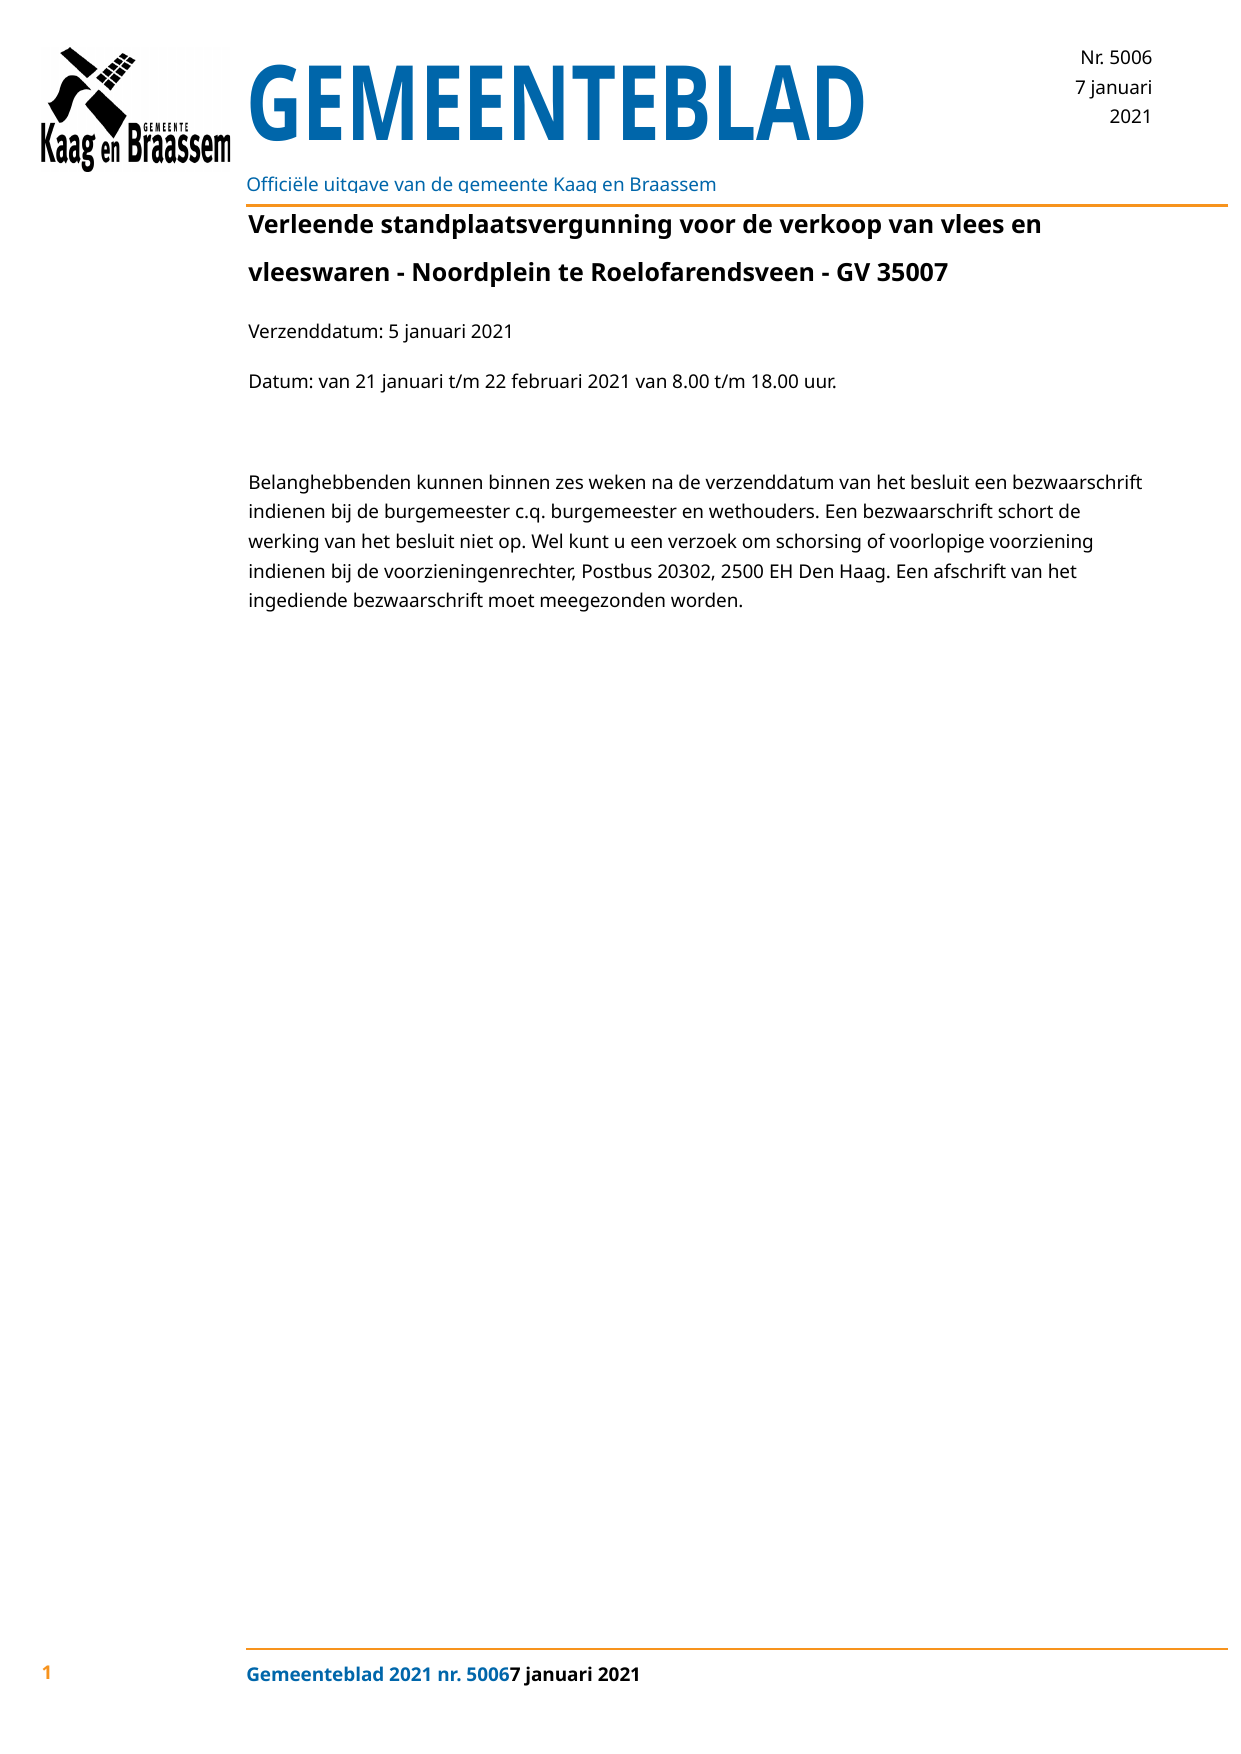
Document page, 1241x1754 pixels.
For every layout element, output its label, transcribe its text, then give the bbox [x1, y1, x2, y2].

text Belanghebbenden kunnen binnen zes weken na de verzenddatum van het besluit een bezwaarschrift indienen bij de burgemeester c.q. burgemeester en wethouders. Een bezwaarschrift schort de werking van het besluit niet op. Wel kunt u een verzoek om schorsing of voorlopige voorziening indienen bij de voorzieningenrechter, Postbus 20302, 2500 EH Den Haag. Een afschrift van het ingediende bezwaarschrift moet meegezonden worden. [248, 469, 1152, 613]
text Datum: van 21 januari t/m 22 februari 2021 van 8.00 t/m 18.00 uur. [248, 368, 1152, 394]
text Verleende standplaatsvergunning voor de verkoop van vlees en vleeswaren - Noordplein te Roelofarendsveen - GV 35007 [248, 207, 1152, 288]
text Verzenddatum: 5 januari 2021 [248, 318, 1152, 344]
picture [41, 47, 231, 172]
